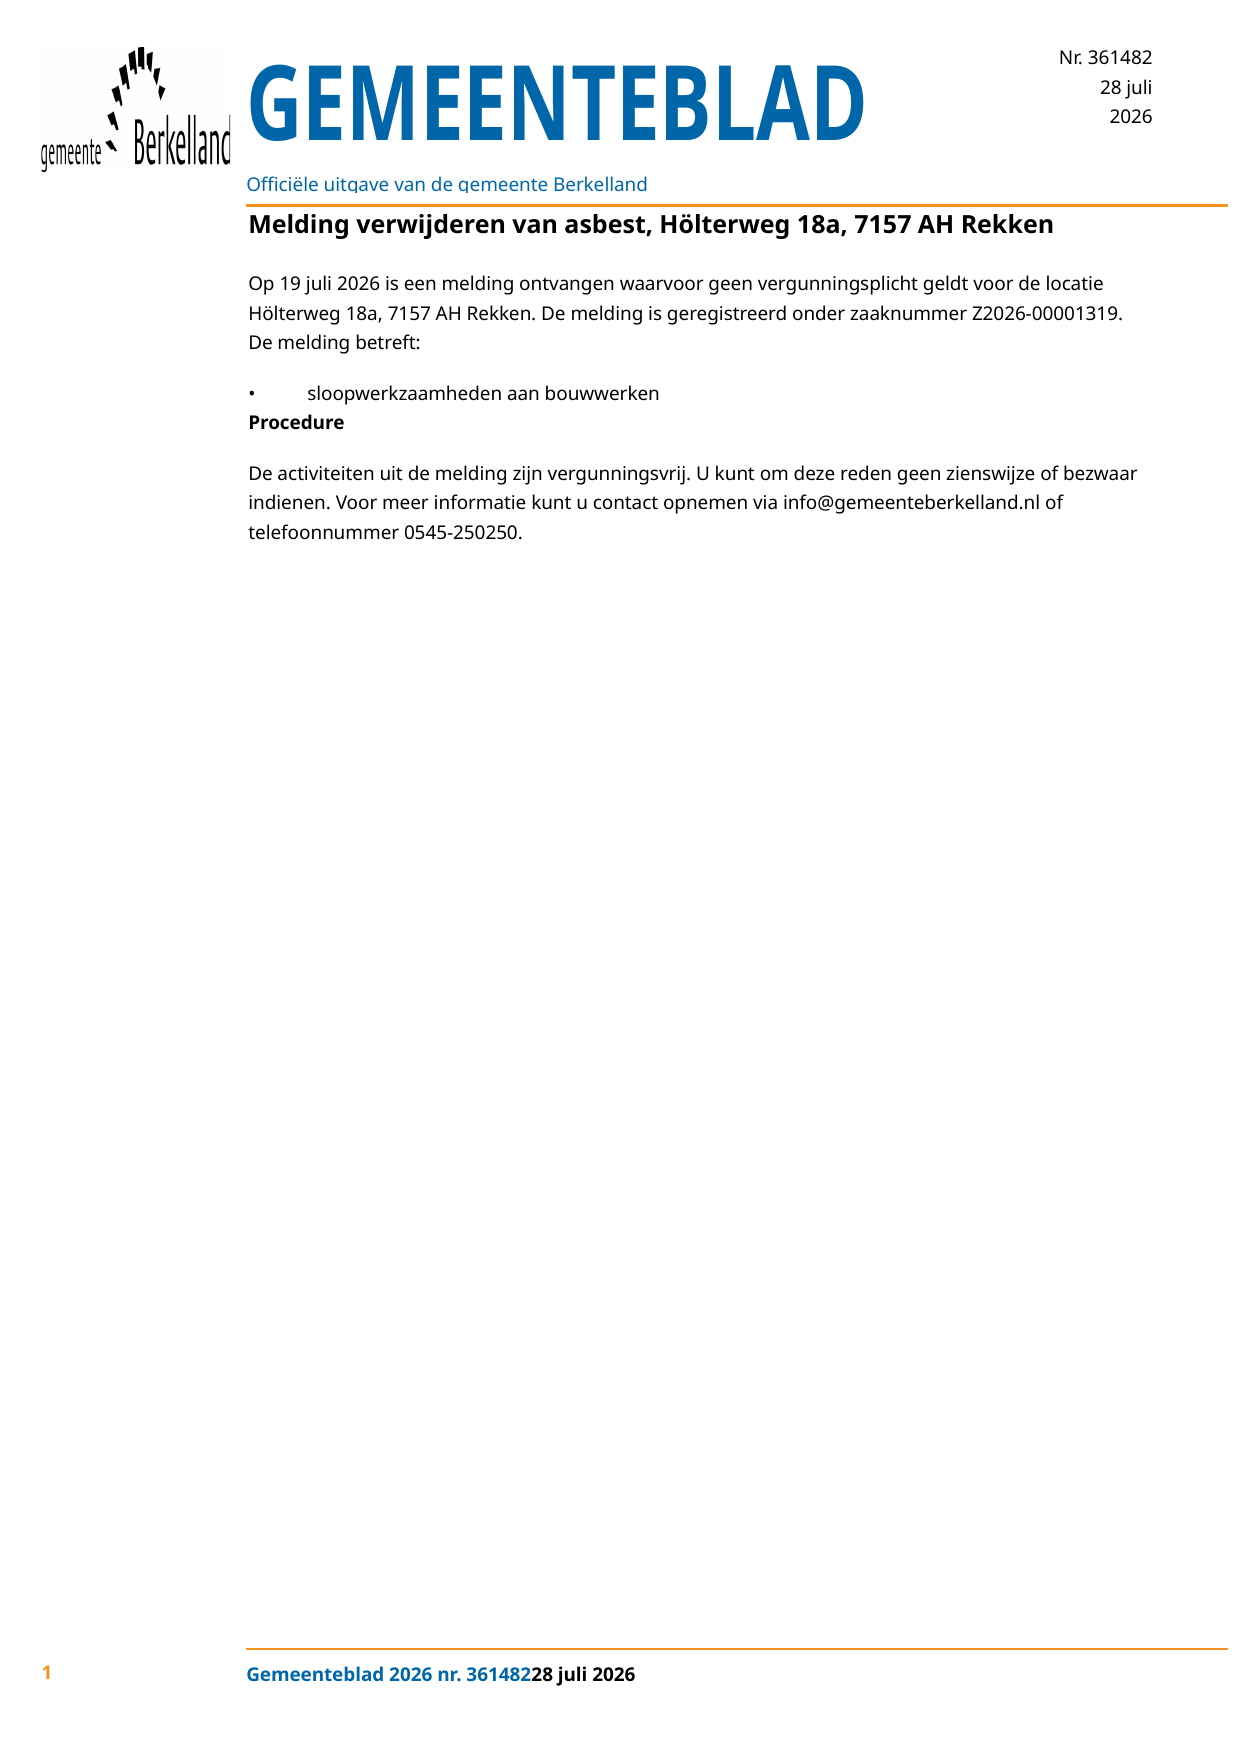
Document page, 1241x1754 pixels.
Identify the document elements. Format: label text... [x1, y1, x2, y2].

list sloopwerkzaamheden aan bouwwerken [248, 380, 1152, 406]
picture [41, 47, 231, 172]
text Procedure [248, 409, 1152, 435]
text Melding verwijderen van asbest, Hölterweg 18a, 7157 AH Rekken [248, 207, 1152, 241]
text De activiteiten uit de melding zijn vergunningsvrij. U kunt om deze reden geen zienswijze of bezwaar indienen. Voor meer informatie kunt u contact opnemen via info@gemeenteberkelland.nl of telefoonnummer 0545-250250. [248, 460, 1152, 545]
text Op 19 juli 2026 is een melding ontvangen waarvoor geen vergunningsplicht geldt voor de locatie Hölterweg 18a, 7157 AH Rekken. De melding is geregistreerd onder zaaknummer Z2026-00001319. De melding betreft: [248, 270, 1152, 355]
